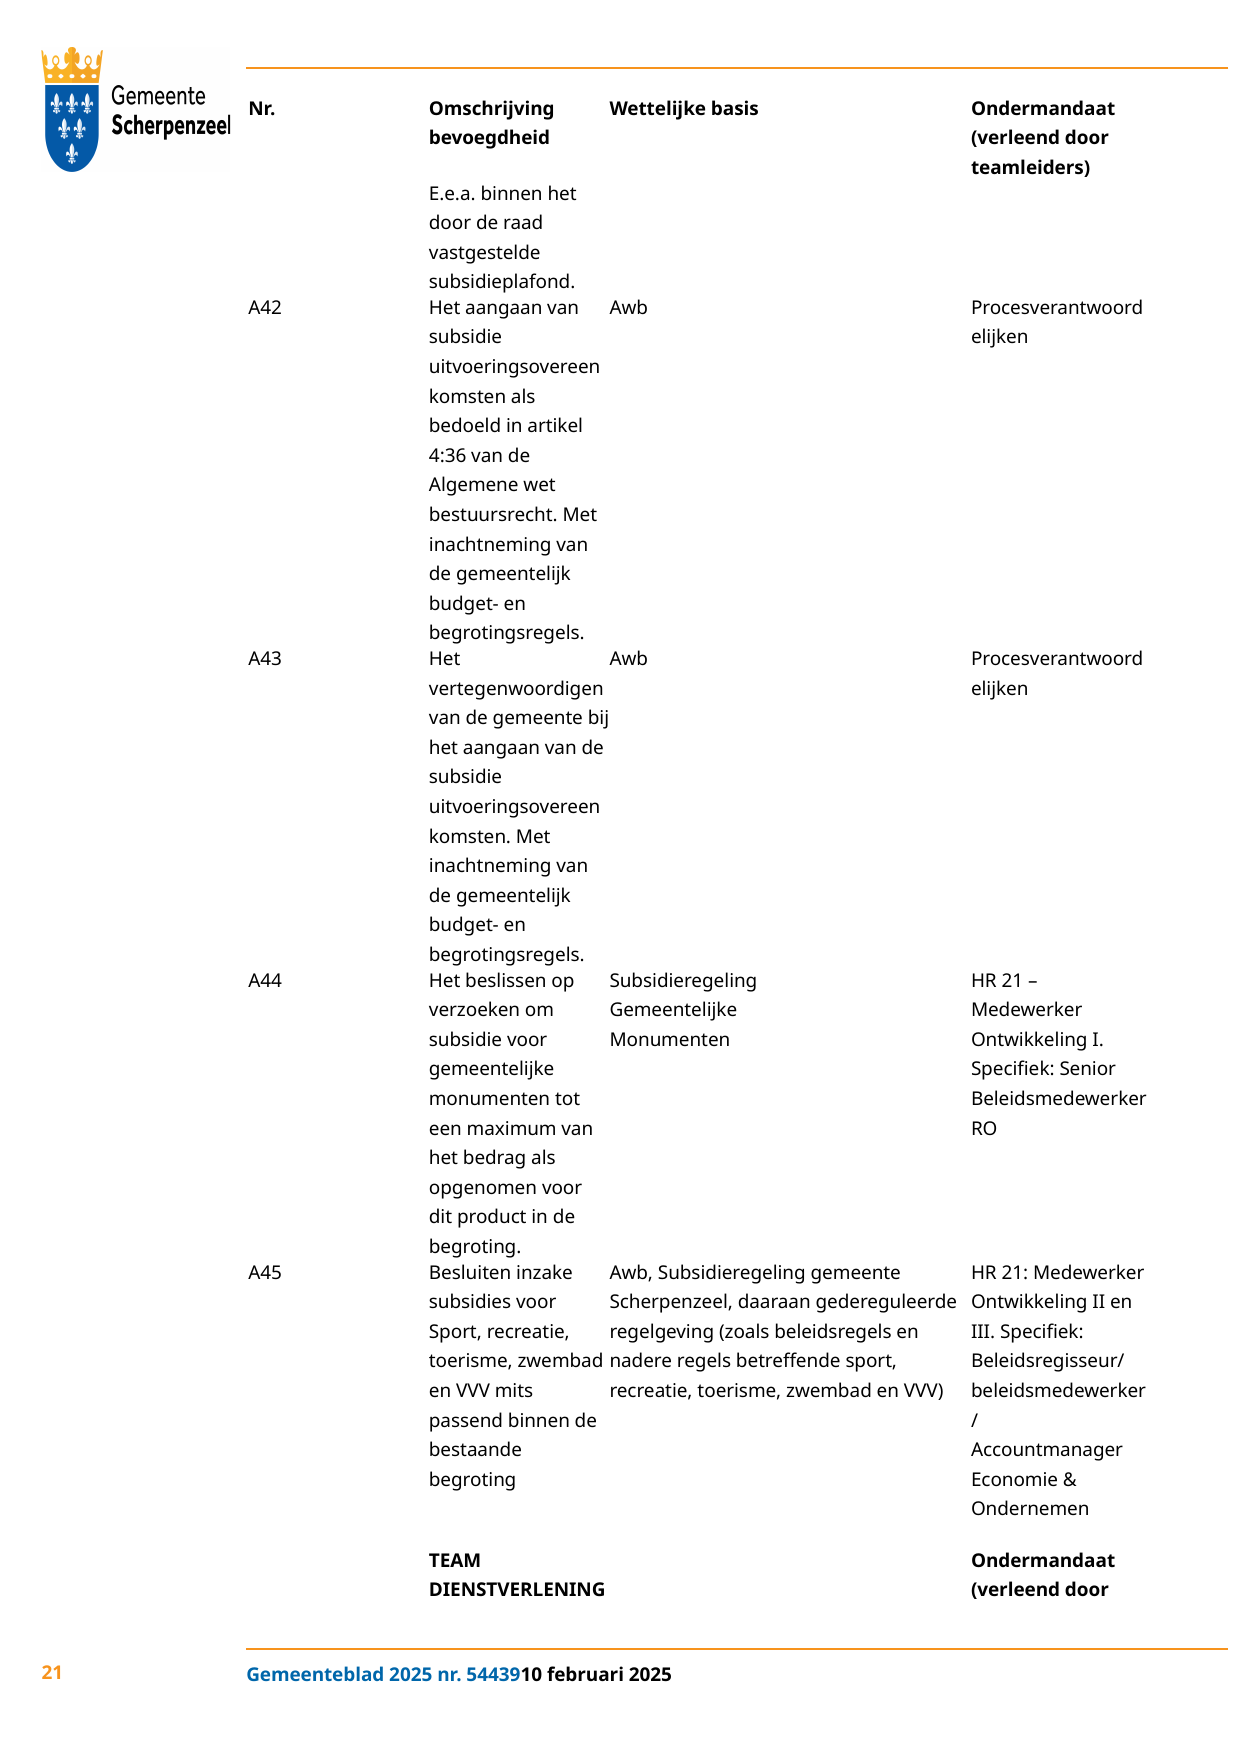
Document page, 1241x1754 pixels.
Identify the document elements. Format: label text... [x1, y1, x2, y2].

table_cell Ondermandaat (verleend door [971, 1547, 1152, 1602]
table_cell Het vertegenwoordigen van de gemeente bij het aangaan van de subsidie uitvoeringsovereenkomsten. Met inachtneming van de gemeentelijk budget- en begrotingsregels. [429, 645, 609, 967]
table_cell Awb [609, 645, 971, 967]
table_cell [248, 1521, 429, 1547]
table_cell [429, 1521, 609, 1547]
table_cell Procesverantwoordelijken [971, 294, 1152, 645]
table_header Omschrijving bevoegdheid [429, 95, 609, 180]
table_cell [971, 1521, 1152, 1547]
table_cell [609, 1547, 971, 1602]
table_cell [609, 180, 971, 294]
table_cell Awb, Subsidieregeling gemeente Scherpenzeel, daaraan gedereguleerde regelgeving (zoals beleidsregels en nadere regels betreffende sport, recreatie, toerisme, zwembad en VVV) [609, 1259, 971, 1521]
table_cell HR 21 – Medewerker Ontwikkeling I. Specifiek: Senior Beleidsmedewerker RO [971, 967, 1152, 1259]
table_cell Subsidieregeling Gemeentelijke Monumenten [609, 967, 971, 1259]
table_cell TEAM DIENSTVERLENING [429, 1547, 609, 1602]
table_cell E.e.a. binnen het door de raad vastgestelde subsidieplafond. [429, 180, 609, 294]
table_cell [971, 180, 1152, 294]
table_cell HR 21: Medewerker Ontwikkeling II en III. Specifiek: Beleidsregisseur/ beleidsmedewerker/ Accountmanager Economie & Ondernemen [971, 1259, 1152, 1521]
table_cell Besluiten inzake subsidies voor Sport, recreatie, toerisme, zwembad en VVV mits passend binnen de bestaande begroting [429, 1259, 609, 1521]
table_cell A42 [248, 294, 429, 645]
table_cell Procesverantwoordelijken [971, 645, 1152, 967]
table_cell [248, 1547, 429, 1602]
table_header Ondermandaat (verleend door teamleiders) [971, 95, 1152, 180]
table_cell Het beslissen op verzoeken om subsidie voor gemeentelijke monumenten tot een maximum van het bedrag als opgenomen voor dit product in de begroting. [429, 967, 609, 1259]
table_header Wettelijke basis [609, 95, 971, 180]
table_cell [248, 180, 429, 294]
table_header Nr. [248, 95, 429, 180]
table_cell A43 [248, 645, 429, 967]
table_cell Het aangaan van subsidie uitvoeringsovereenkomsten als bedoeld in artikel 4:36 van de Algemene wet bestuursrecht. Met inachtneming van de gemeentelijk budget- en begrotingsregels. [429, 294, 609, 645]
table_cell A44 [248, 967, 429, 1259]
picture [41, 47, 231, 172]
table_cell A45 [248, 1259, 429, 1521]
table_cell Awb [609, 294, 971, 645]
table_cell [609, 1521, 971, 1547]
